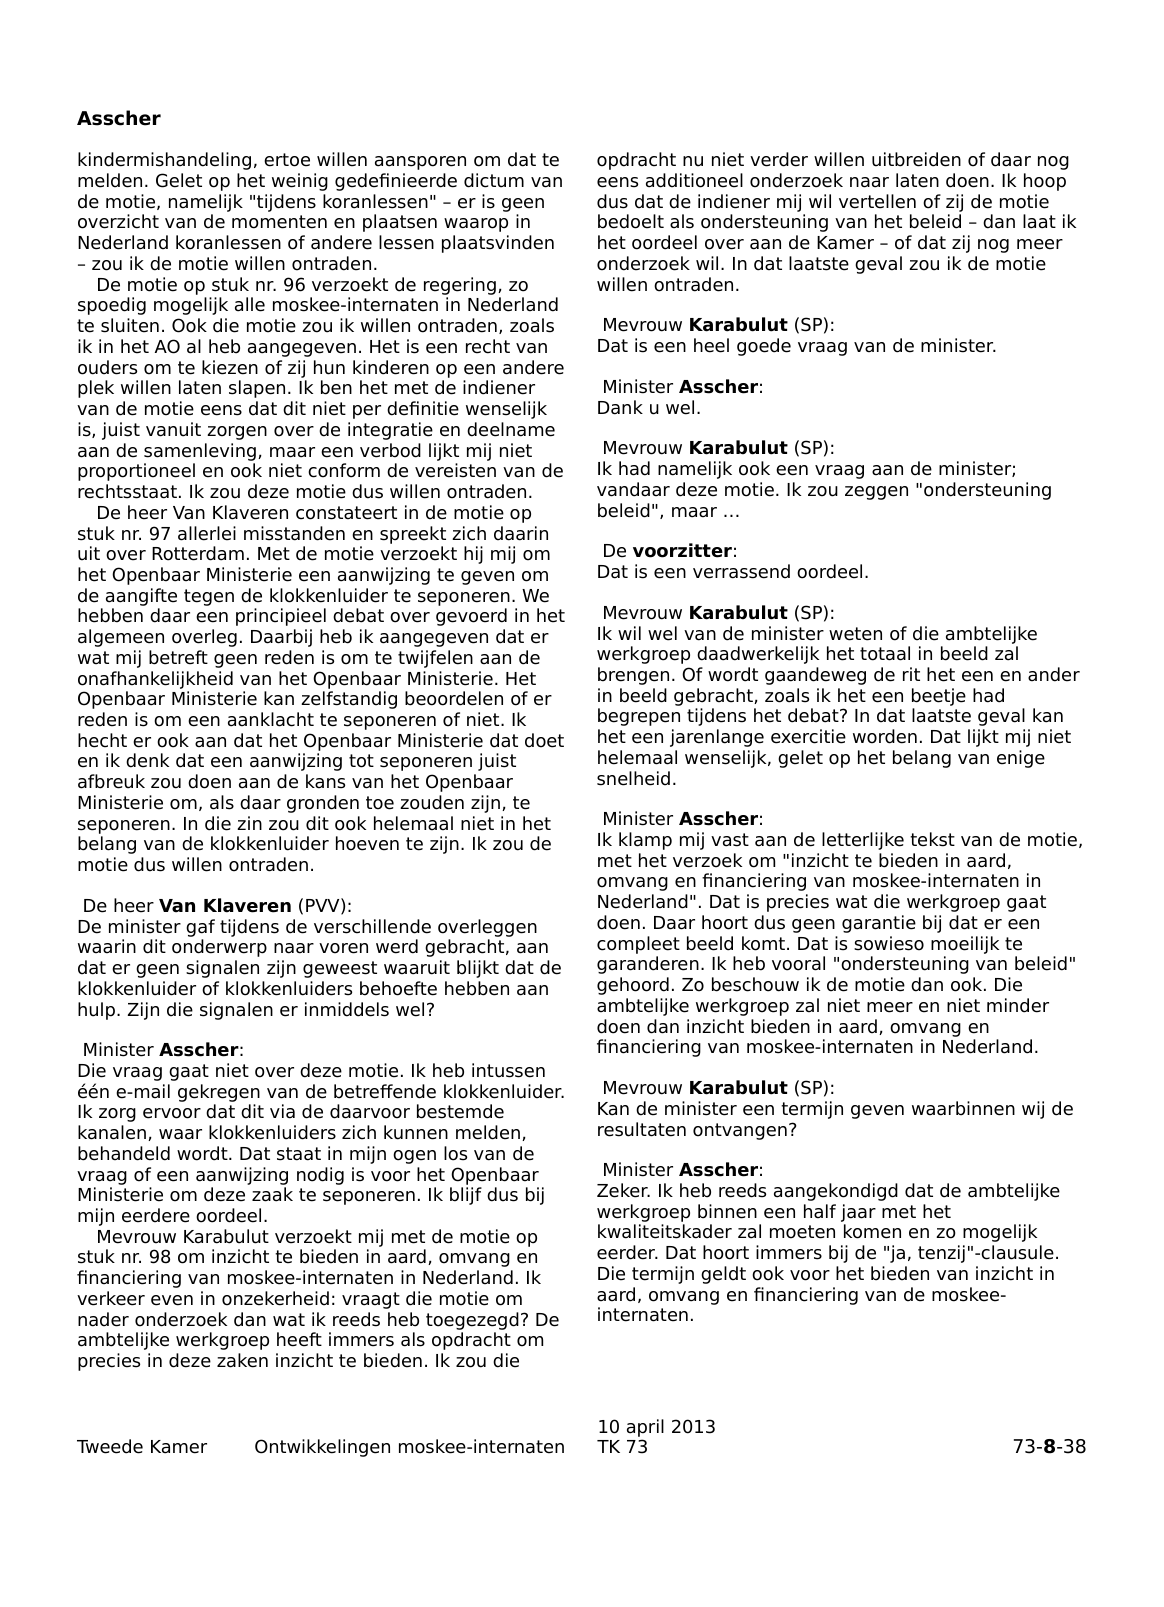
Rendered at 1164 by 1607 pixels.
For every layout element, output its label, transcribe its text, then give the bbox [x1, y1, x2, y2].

text Mevrouw Karabulut (SP): [596, 1078, 1087, 1099]
text De minister gaf tijdens de verschillende overleggen waarin dit onderwerp naar voren werd gebracht, aan dat er geen signalen zijn geweest waaruit blijkt dat de klokkenluider of klokkenluiders behoefte hebben aan hulp. Zijn die signalen er inmiddels wel? [77, 916, 567, 1020]
text Zeker. Ik heb reeds aangekondigd dat de ambtelijke werkgroep binnen een half jaar met het kwaliteitskader zal moeten komen en zo mogelijk eerder. Dat hoort immers bij de "ja, tenzij"-clausule. Die termijn geldt ook voor het bieden van inzicht in aard, omvang en financiering van de moskee-internaten. [596, 1181, 1087, 1326]
text Minister Asscher: [596, 1160, 1087, 1181]
text Ik wil wel van de minister weten of die ambtelijke werkgroep daadwerkelijk het totaal in beeld zal brengen. Of wordt gaandeweg de rit het een en ander in beeld gebracht, zoals ik het een beetje had begrepen tijdens het debat? In dat laatste geval kan het een jarenlange exercitie worden. Dat lijkt mij niet helemaal wenselijk, gelet op het belang van enige snelheid. [596, 623, 1087, 789]
text Minister Asscher: [596, 809, 1087, 830]
text Mevrouw Karabulut (SP): [596, 603, 1087, 623]
text Minister Asscher: [596, 377, 1087, 397]
text Dat is een verrassend oordeel. [596, 562, 1087, 583]
text Ik klamp mij vast aan de letterlijke tekst van de motie, met het verzoek om "inzicht te bieden in aard, omvang en financiering van moskee-internaten in Nederland". Dat is precies wat die werkgroep gaat doen. Daar hoort dus geen garantie bij dat er een compleet beeld komt. Dat is sowieso moeilijk te garanderen. Ik heb vooral "ondersteuning van beleid" gehoord. Zo beschouw ik de motie dan ook. Die ambtelijke werkgroep zal niet meer en niet minder doen dan inzicht bieden in aard, omvang en financiering van moskee-internaten in Nederland. [596, 830, 1087, 1058]
text Dat is een heel goede vraag van de minister. [596, 336, 1087, 357]
text Minister Asscher: [77, 1040, 567, 1061]
text De heer Van Klaveren (PVV): [77, 896, 567, 916]
text Ik had namelijk ook een vraag aan de minister; vandaar deze motie. Ik zou zeggen "ondersteuning beleid", maar … [596, 459, 1087, 521]
text kindermishandeling, ertoe willen aansporen om dat te melden. Gelet op het weinig gedefinieerde dictum van de motie, namelijk "tijdens koranlessen" – er is geen overzicht van de momenten en plaatsen waarop in Nederland koranlessen of andere lessen plaatsvinden – zou ik de motie willen ontraden. [77, 150, 567, 274]
text De motie op stuk nr. 96 verzoekt de regering, zo spoedig mogelijk alle moskee-internaten in Nederland te sluiten. Ook die motie zou ik willen ontraden, zoals ik in het AO al heb aangegeven. Het is een recht van ouders om te kiezen of zij hun kinderen op een andere plek willen laten slapen. Ik ben het met de indiener van de motie eens dat dit niet per definitie wenselijk is, juist vanuit zorgen over de integratie en deelname aan de samenleving, maar een verbod lijkt mij niet proportioneel en ook niet conform de vereisten van de rechtsstaat. Ik zou deze motie dus willen ontraden. [77, 274, 567, 503]
text De voorzitter: [596, 541, 1087, 562]
text Dank u wel. [596, 397, 1087, 418]
text Kan de minister een termijn geven waarbinnen wij de resultaten ontvangen? [596, 1099, 1087, 1140]
text opdracht nu niet verder willen uitbreiden of daar nog eens additioneel onderzoek naar laten doen. Ik hoop dus dat de indiener mij wil vertellen of zij de motie bedoelt als ondersteuning van het beleid – dan laat ik het oordeel over aan de Kamer – of dat zij nog meer onderzoek wil. In dat laatste geval zou ik de motie willen ontraden. [596, 150, 1087, 295]
text Die vraag gaat niet over deze motie. Ik heb intussen één e-mail gekregen van de betreffende klokkenluider. Ik zorg ervoor dat dit via de daarvoor bestemde kanalen, waar klokkenluiders zich kunnen melden, behandeld wordt. Dat staat in mijn ogen los van de vraag of een aanwijzing nodig is voor het Openbaar Ministerie om deze zaak te seponeren. Ik blijf dus bij mijn eerdere oordeel. [77, 1061, 567, 1227]
text Mevrouw Karabulut (SP): [596, 315, 1087, 336]
text Mevrouw Karabulut (SP): [596, 438, 1087, 459]
text Mevrouw Karabulut verzoekt mij met de motie op stuk nr. 98 om inzicht te bieden in aard, omvang en financiering van moskee-internaten in Nederland. Ik verkeer even in onzekerheid: vraagt die motie om nader onderzoek dan wat ik reeds heb toegezegd? De ambtelijke werkgroep heeft immers als opdracht om precies in deze zaken inzicht te bieden. Ik zou die [77, 1227, 567, 1372]
text De heer Van Klaveren constateert in de motie op stuk nr. 97 allerlei misstanden en spreekt zich daarin uit over Rotterdam. Met de motie verzoekt hij mij om het Openbaar Ministerie een aanwijzing te geven om de aangifte tegen de klokkenluider te seponeren. We hebben daar een principieel debat over gevoerd in het algemeen overleg. Daarbij heb ik aangegeven dat er wat mij betreft geen reden is om te twijfelen aan de onafhankelijkheid van het Openbaar Ministerie. Het Openbaar Ministerie kan zelfstandig beoordelen of er reden is om een aanklacht te seponeren of niet. Ik hecht er ook aan dat het Openbaar Ministerie dat doet en ik denk dat een aanwijzing tot seponeren juist afbreuk zou doen aan de kans van het Openbaar Ministerie om, als daar gronden toe zouden zijn, te seponeren. In die zin zou dit ook helemaal niet in het belang van de klokkenluider hoeven te zijn. Ik zou de motie dus willen ontraden. [77, 503, 567, 876]
